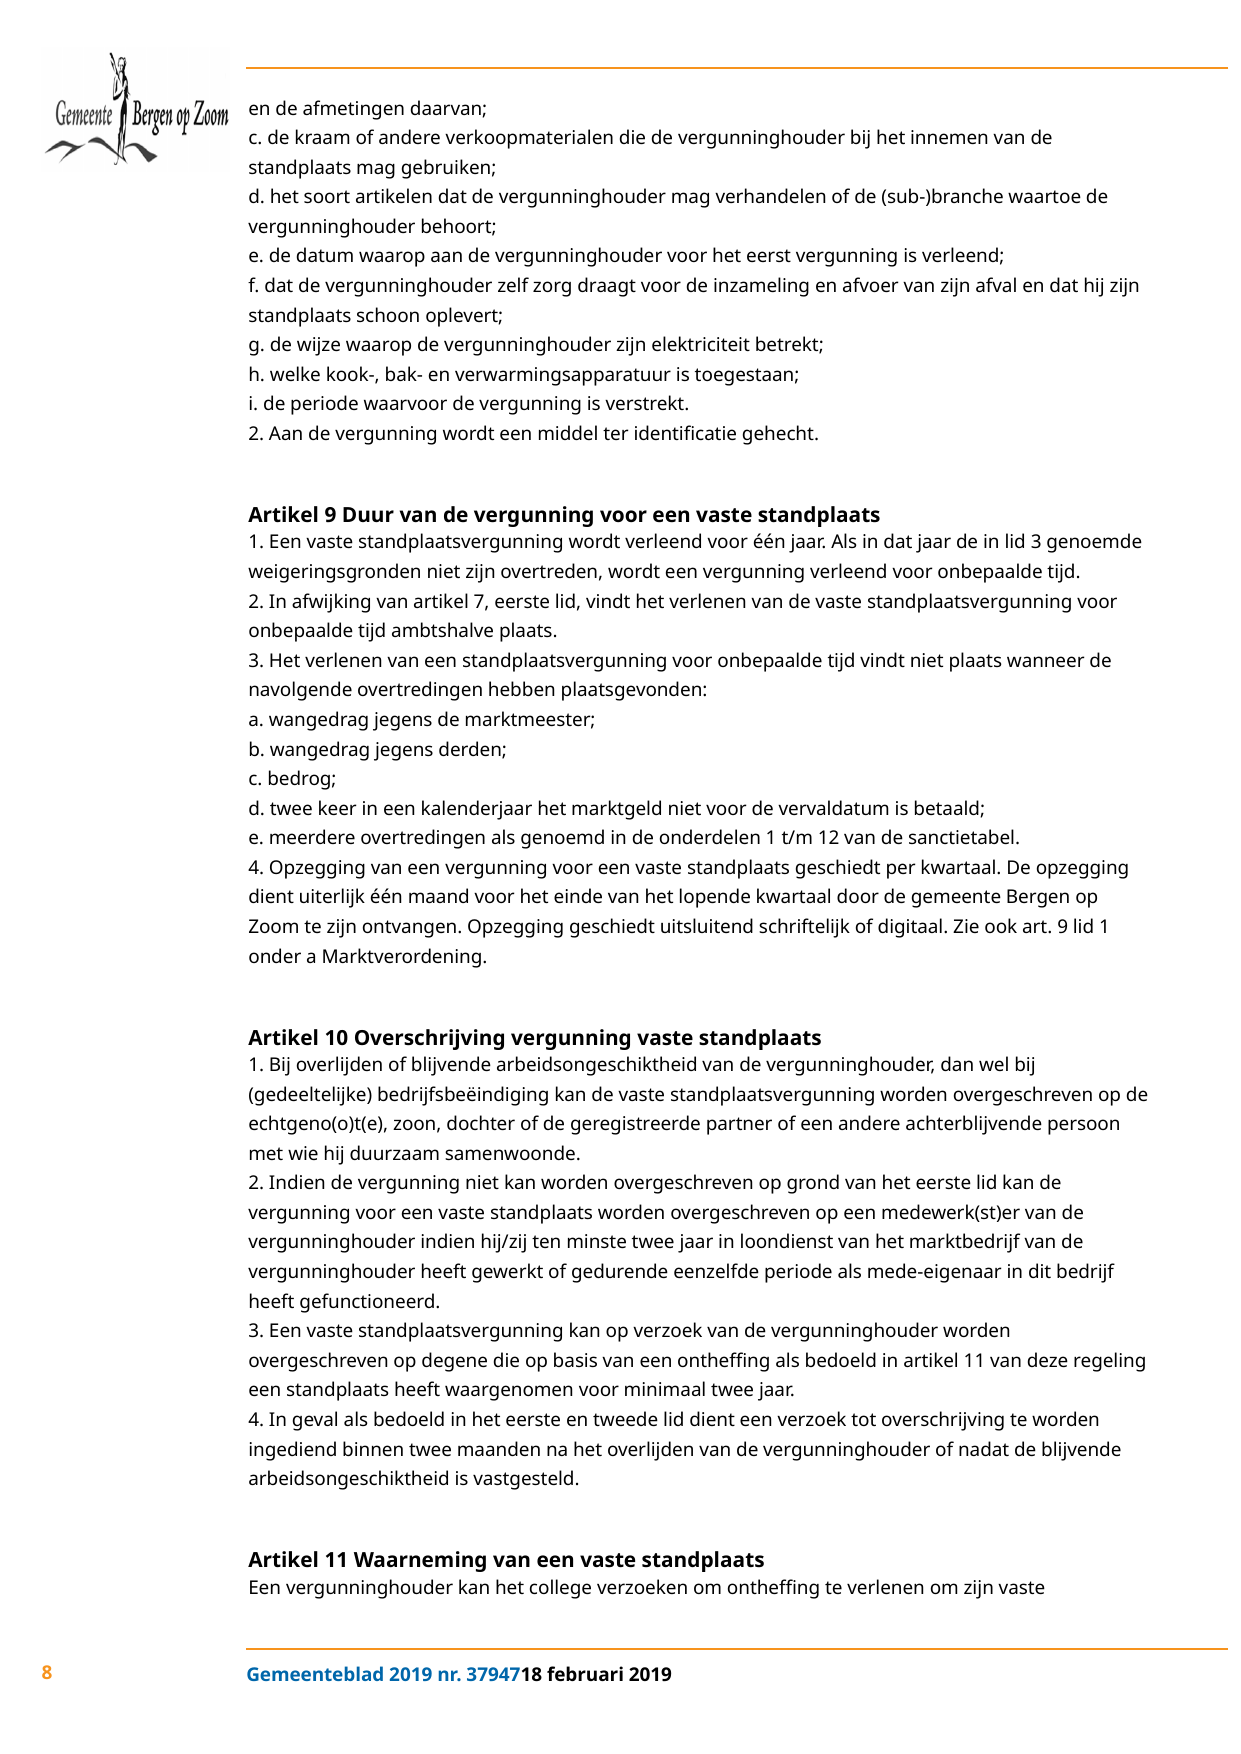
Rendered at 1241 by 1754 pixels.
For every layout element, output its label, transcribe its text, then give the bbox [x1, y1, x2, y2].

text a. wangedrag jegens de marktmeester; [248, 706, 1152, 732]
text c. de kraam of andere verkoopmaterialen die de vergunninghouder bij het innemen van de standplaats mag gebruiken; [248, 124, 1152, 180]
text Artikel 11 Waarneming van een vaste standplaats [248, 1545, 1152, 1574]
text 2. Indien de vergunning niet kan worden overgeschreven op grond van het eerste lid kan de vergunning voor een vaste standplaats worden overgeschreven op een medewerk(st)er van de vergunninghouder indien hij/zij ten minste twee jaar in loondienst van het marktbedrijf van de vergunninghouder heeft gewerkt of gedurende eenzelfde periode als mede-eigenaar in dit bedrijf heeft gefunctioneerd. [248, 1169, 1152, 1314]
text 3. Een vaste standplaatsvergunning kan op verzoek van de vergunninghouder worden overgeschreven op degene die op basis van een ontheffing als bedoeld in artikel 11 van deze regeling een standplaats heeft waargenomen voor minimaal twee jaar. [248, 1317, 1152, 1402]
text 3. Het verlenen van een standplaatsvergunning voor onbepaalde tijd vindt niet plaats wanneer de navolgende overtredingen hebben plaatsgevonden: [248, 647, 1152, 702]
text d. het soort artikelen dat de vergunninghouder mag verhandelen of de (sub-)branche waartoe de vergunninghouder behoort; [248, 183, 1152, 239]
text c. bedrog; [248, 765, 1152, 791]
text b. wangedrag jegens derden; [248, 736, 1152, 761]
text h. welke kook-, bak- en verwarmingsapparatuur is toegestaan; [248, 361, 1152, 387]
text e. meerdere overtredingen als genoemd in de onderdelen 1 t/m 12 van de sanctietabel. [248, 824, 1152, 850]
text 4. In geval als bedoeld in het eerste en tweede lid dient een verzoek tot overschrijving te worden ingediend binnen twee maanden na het overlijden van de vergunninghouder of nadat de blijvende arbeidsongeschiktheid is vastgesteld. [248, 1406, 1152, 1491]
text 1. Bij overlijden of blijvende arbeidsongeschiktheid van de vergunninghouder, dan wel bij (gedeeltelijke) bedrijfsbeëindiging kan de vaste standplaatsvergunning worden overgeschreven op de echtgeno(o)t(e), zoon, dochter of de geregistreerde partner of een andere achterblijvende persoon met wie hij duurzaam samenwoonde. [248, 1051, 1152, 1166]
text 1. Een vaste standplaatsvergunning wordt verleend voor één jaar. Als in dat jaar de in lid 3 genoemde weigeringsgronden niet zijn overtreden, wordt een vergunning verleend voor onbepaalde tijd. [248, 529, 1152, 584]
text d. twee keer in een kalenderjaar het marktgeld niet voor de vervaldatum is betaald; [248, 795, 1152, 821]
picture [41, 47, 231, 172]
text e. de datum waarop aan de vergunninghouder voor het eerst vergunning is verleend; [248, 243, 1152, 268]
text en de afmetingen daarvan; [248, 95, 1152, 121]
text 2. Aan de vergunning wordt een middel ter identificatie gehecht. [248, 420, 1152, 446]
text f. dat de vergunninghouder zelf zorg draagt voor de inzameling en afvoer van zijn afval en dat hij zijn standplaats schoon oplevert; [248, 272, 1152, 328]
text Een vergunninghouder kan het college verzoeken om ontheffing te verlenen om zijn vaste [248, 1574, 1152, 1599]
text Artikel 9 Duur van de vergunning voor een vaste standplaats [248, 500, 1152, 529]
text g. de wijze waarop de vergunninghouder zijn elektriciteit betrekt; [248, 331, 1152, 357]
text 4. Opzegging van een vergunning voor een vaste standplaats geschiedt per kwartaal. De opzegging dient uiterlijk één maand voor het einde van het lopende kwartaal door de gemeente Bergen op Zoom te zijn ontvangen. Opzegging geschiedt uitsluitend schriftelijk of digitaal. Zie ook art. 9 lid 1 onder a Marktverordening. [248, 854, 1152, 968]
text i. de periode waarvoor de vergunning is verstrekt. [248, 391, 1152, 416]
text Artikel 10 Overschrijving vergunning vaste standplaats [248, 1023, 1152, 1051]
text 2. In afwijking van artikel 7, eerste lid, vindt het verlenen van de vaste standplaatsvergunning voor onbepaalde tijd ambtshalve plaats. [248, 588, 1152, 643]
